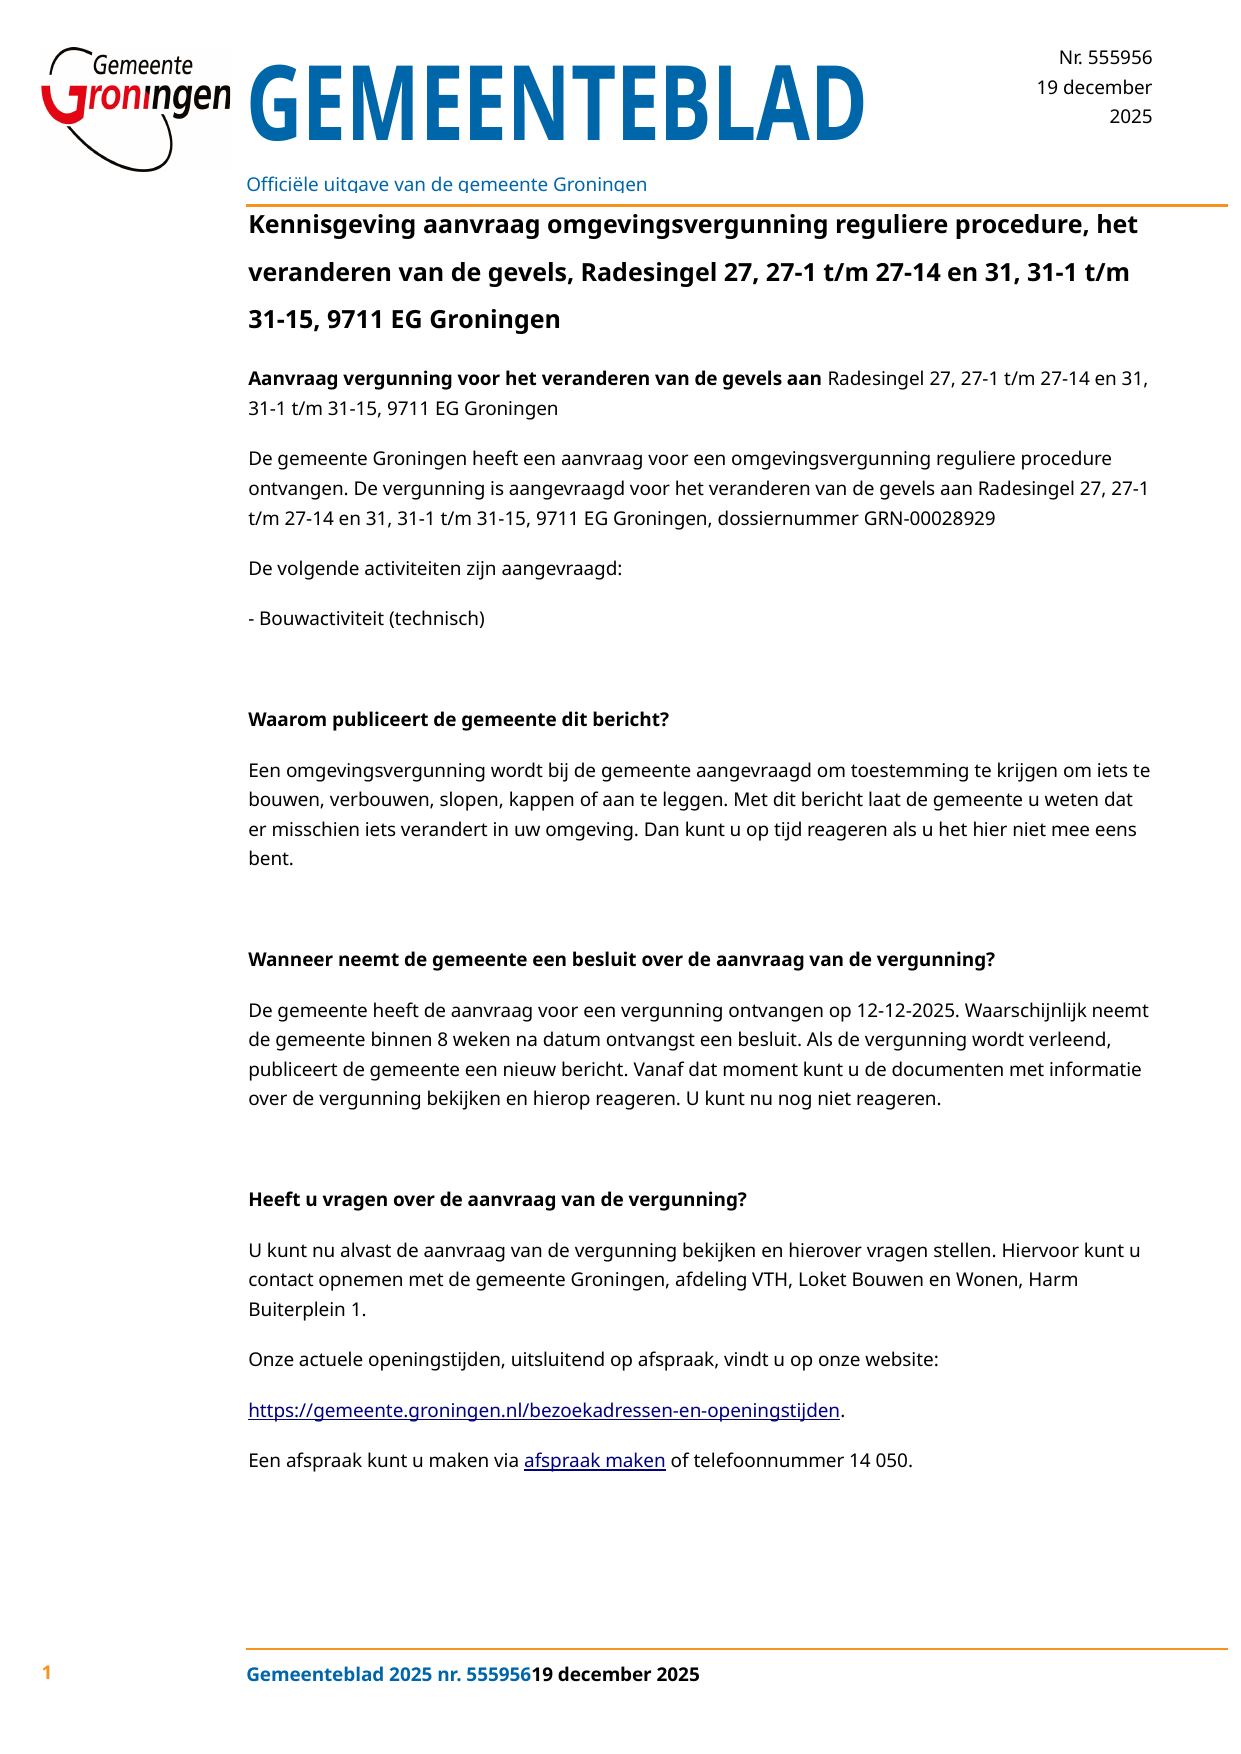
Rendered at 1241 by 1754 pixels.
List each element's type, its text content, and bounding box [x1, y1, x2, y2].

text De volgende activiteiten zijn aangevraagd: [248, 555, 1152, 581]
text - Bouwactiviteit (technisch) [248, 606, 1152, 631]
text Wanneer neemt de gemeente een besluit over de aanvraag van de vergunning? [248, 946, 1152, 972]
text Een omgevingsvergunning wordt bij de gemeente aangevraagd om toestemming te krijgen om iets te bouwen, verbouwen, slopen, kappen of aan te leggen. Met dit bericht laat de gemeente u weten dat er misschien iets verandert in uw omgeving. Dan kunt u op tijd reageren als u het hier niet mee eens bent. [248, 757, 1152, 871]
text Waarom publiceert de gemeente dit bericht? [248, 706, 1152, 732]
text U kunt nu alvast de aanvraag van de vergunning bekijken en hierover vragen stellen. Hiervoor kunt u contact opnemen met de gemeente Groningen, afdeling VTH, Loket Bouwen en Wonen, Harm Buiterplein 1. [248, 1237, 1152, 1322]
text https://gemeente.groningen.nl/bezoekadressen-en-openingstijden. [248, 1397, 1152, 1422]
text Aanvraag vergunning voor het veranderen van de gevels aan Radesingel 27, 27-1 t/m 27-14 en 31, 31-1 t/m 31-15, 9711 EG Groningen [248, 366, 1152, 421]
picture [41, 47, 231, 172]
text Onze actuele openingstijden, uitsluitend op afspraak, vindt u op onze website: [248, 1346, 1152, 1372]
text De gemeente heeft de aanvraag voor een vergunning ontvangen op 12-12-2025. Waarschijnlijk neemt de gemeente binnen 8 weken na datum ontvangst een besluit. Als de vergunning wordt verleend, publiceert de gemeente een nieuw bericht. Vanaf dat moment kunt u de documenten met informatie over de vergunning bekijken en hierop reageren. U kunt nu nog niet reageren. [248, 997, 1152, 1111]
text Heeft u vragen over de aanvraag van de vergunning? [248, 1186, 1152, 1212]
text De gemeente Groningen heeft een aanvraag voor een omgevingsvergunning reguliere procedure ontvangen. De vergunning is aangevraagd voor het veranderen van de gevels aan Radesingel 27, 27-1 t/m 27-14 en 31, 31-1 t/m 31-15, 9711 EG Groningen, dossiernummer GRN-00028929 [248, 446, 1152, 530]
text Een afspraak kunt u maken via afspraak maken of telefoonnummer 14 050. [248, 1447, 1152, 1473]
text Kennisgeving aanvraag omgevingsvergunning reguliere procedure, het veranderen van de gevels, Radesingel 27, 27-1 t/m 27-14 en 31, 31-1 t/m 31-15, 9711 EG Groningen [248, 207, 1152, 336]
